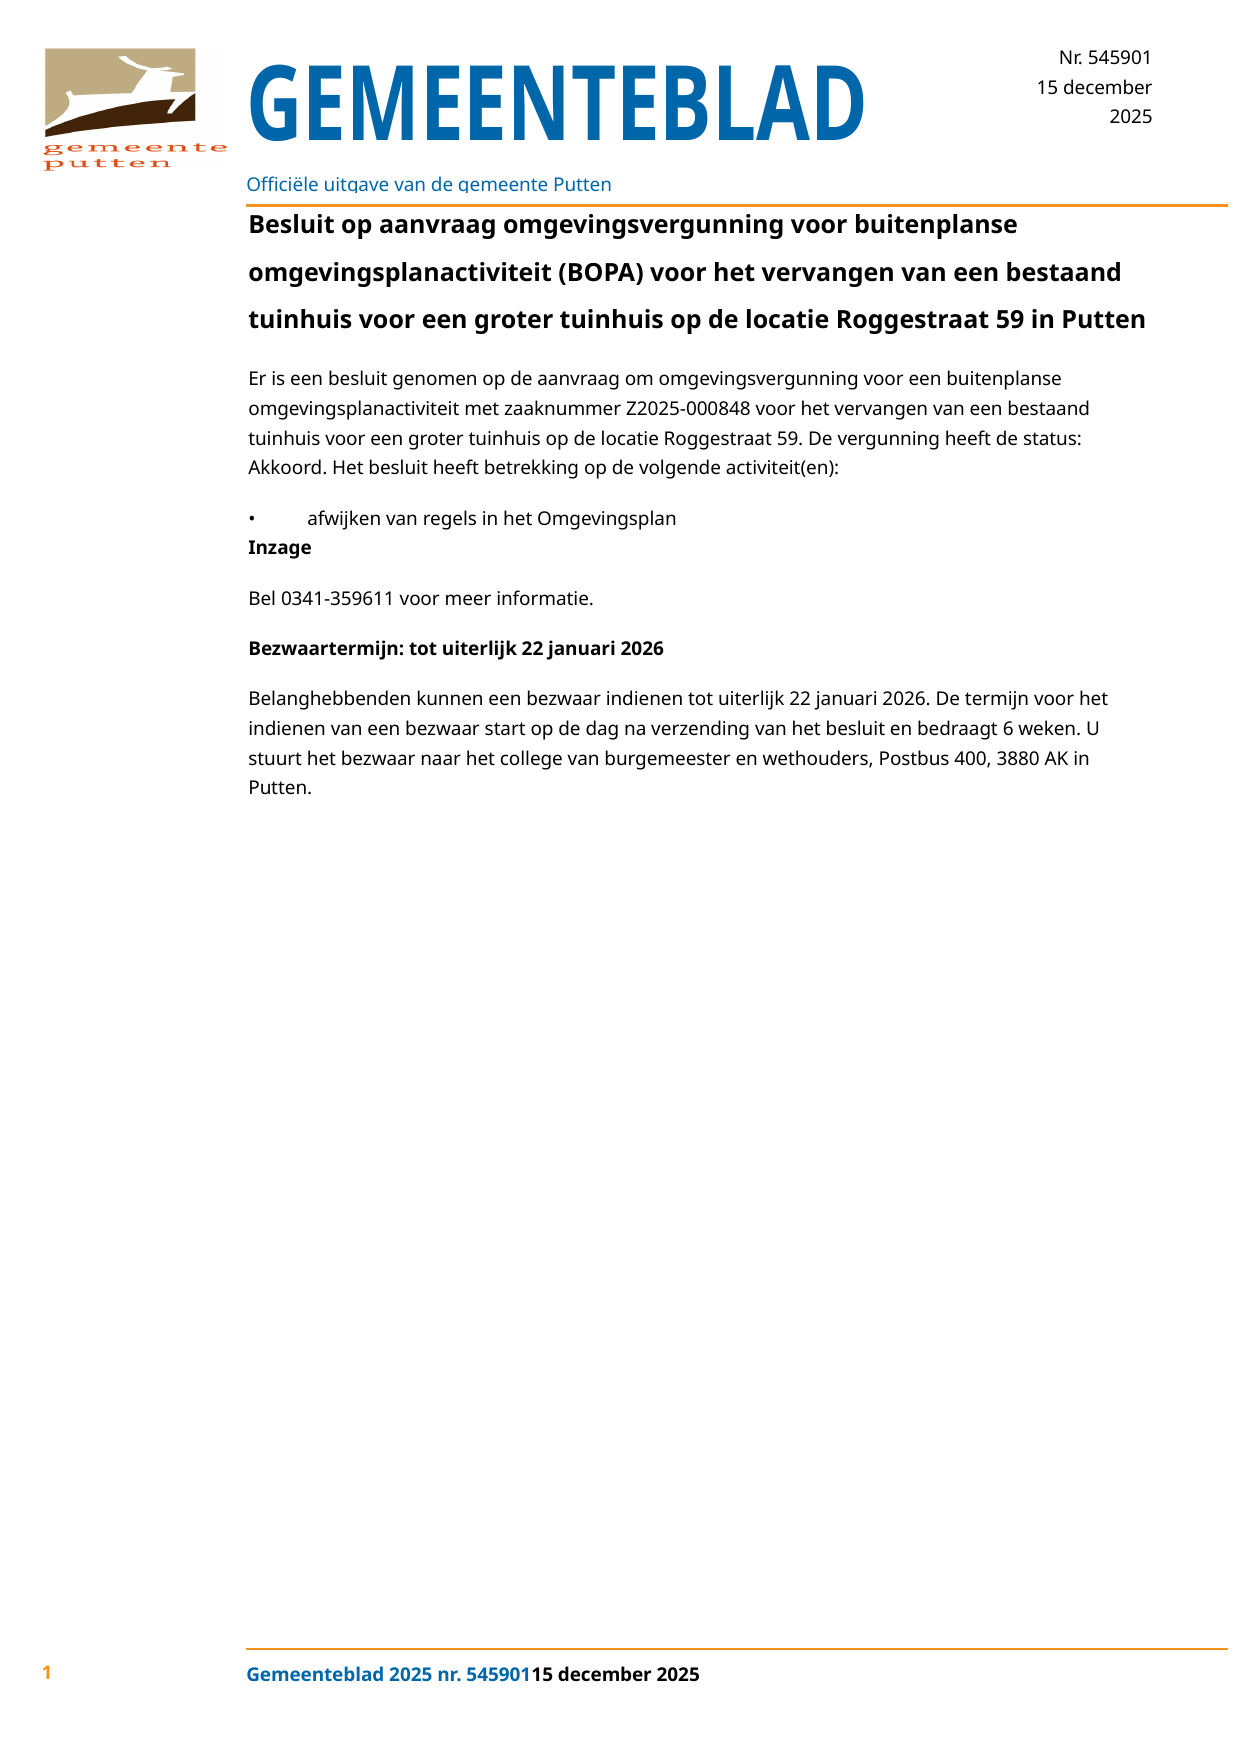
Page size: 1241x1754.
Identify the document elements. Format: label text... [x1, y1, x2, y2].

text Bel 0341-359611 voor meer informatie. [248, 585, 1152, 610]
picture [41, 47, 231, 172]
text Bezwaartermijn: tot uiterlijk 22 januari 2026 [248, 635, 1152, 661]
text Belanghebbenden kunnen een bezwaar indienen tot uiterlijk 22 januari 2026. De termijn voor het indienen van een bezwaar start op de dag na verzending van het besluit en bedraagt 6 weken. U stuurt het bezwaar naar het college van burgemeester en wethouders, Postbus 400, 3880 AK in Putten. [248, 686, 1152, 800]
list afwijken van regels in het Omgevingsplan [248, 505, 1152, 530]
text Inzage [248, 534, 1152, 560]
text Er is een besluit genomen op de aanvraag om omgevingsvergunning voor een buitenplanse omgevingsplanactiviteit met zaaknummer Z2025-000848 voor het vervangen van een bestaand tuinhuis voor een groter tuinhuis op de locatie Roggestraat 59. De vergunning heeft de status: Akkoord. Het besluit heeft betrekking op de volgende activiteit(en): [248, 366, 1152, 480]
text Besluit op aanvraag omgevingsvergunning voor buitenplanse omgevingsplanactiviteit (BOPA) voor het vervangen van een bestaand tuinhuis voor een groter tuinhuis op de locatie Roggestraat 59 in Putten [248, 207, 1152, 336]
